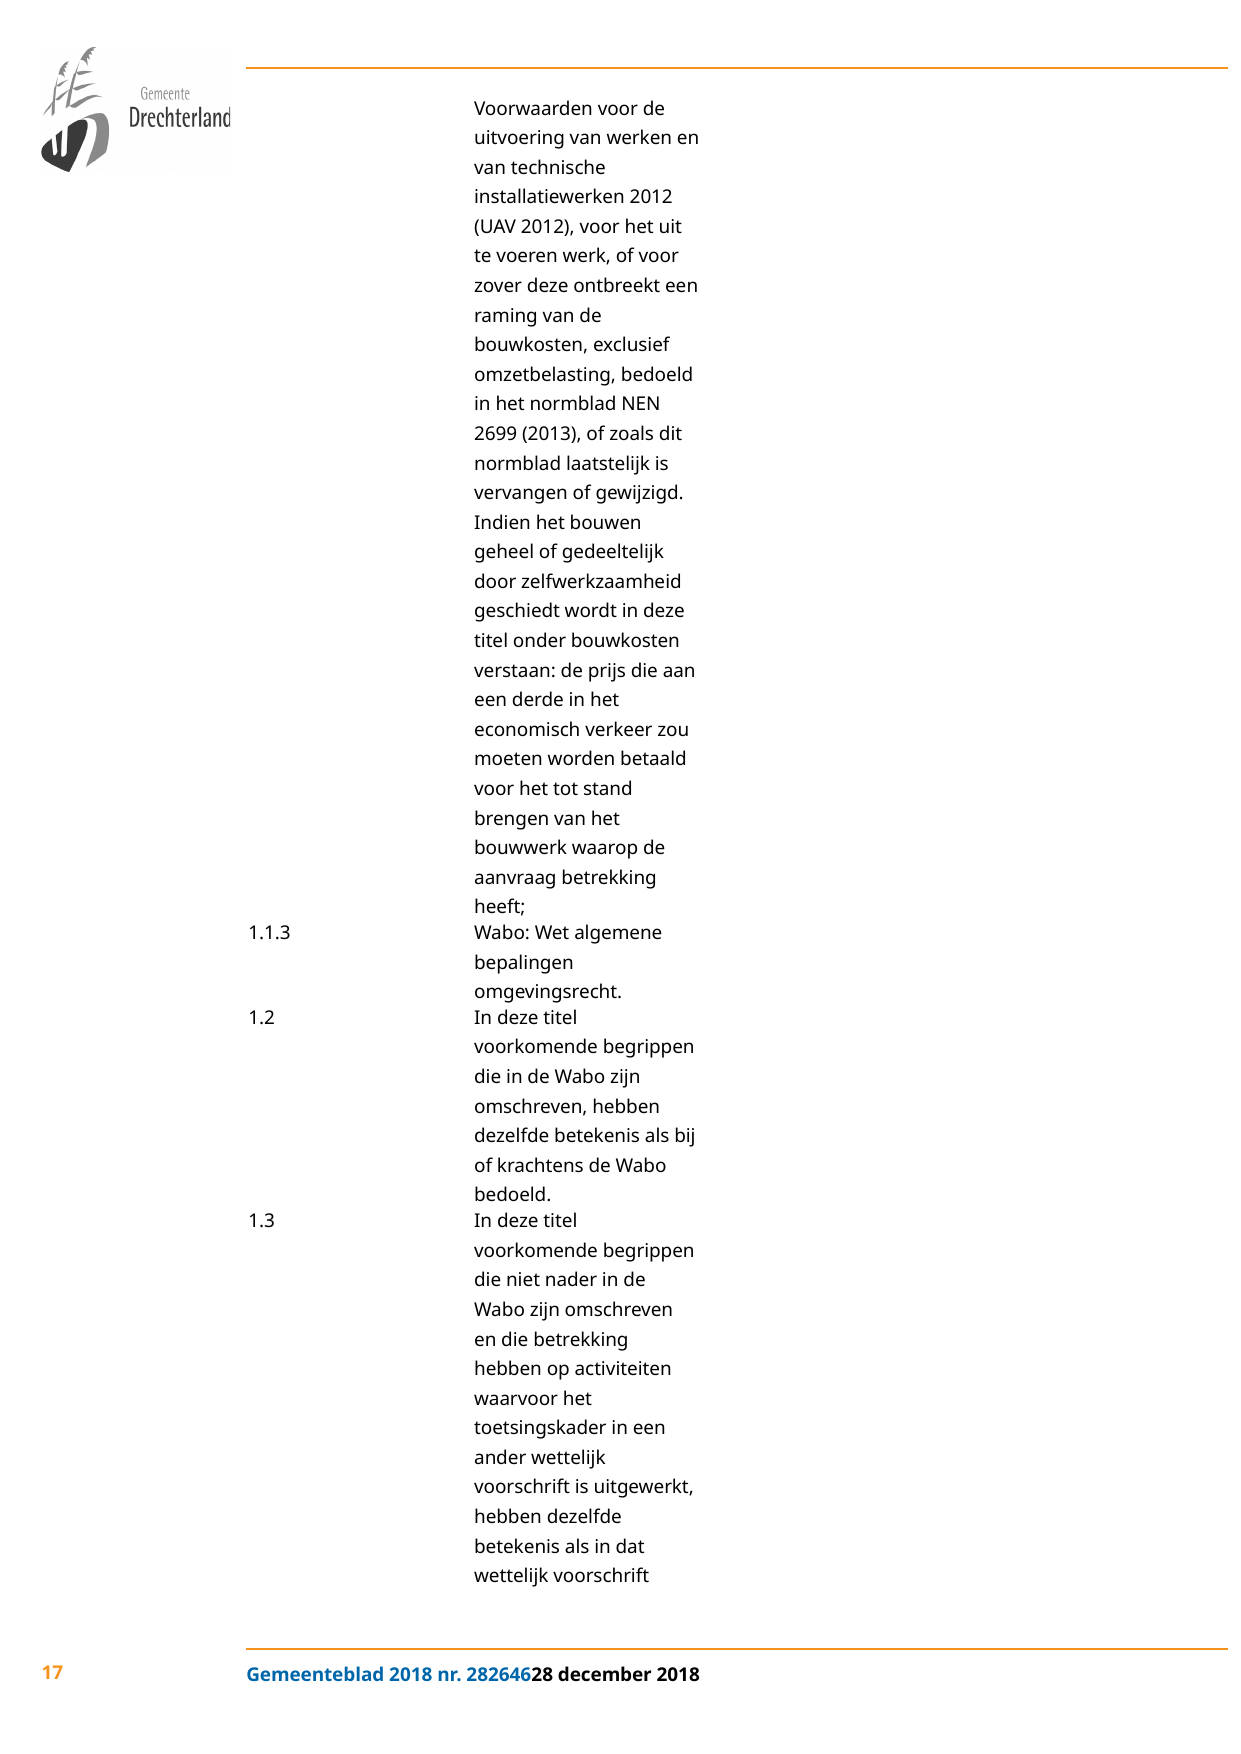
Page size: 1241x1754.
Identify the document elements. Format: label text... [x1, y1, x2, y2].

table_cell In deze titel voorkomende begrippen die in de Wabo zijn omschreven, hebben dezelfde betekenis als bij of krachtens de Wabo bedoeld. [474, 1004, 700, 1207]
table_cell [700, 1004, 926, 1207]
table_cell Voorwaarden voor de uitvoering van werken en van technische installatiewerken 2012 (UAV 2012), voor het uit te voeren werk, of voor zover deze ontbreekt een raming van de bouwkosten, exclusief omzetbelasting, bedoeld in het normblad NEN 2699 (2013), of zoals dit normblad laatstelijk is vervangen of gewijzigd. Indien het bouwen geheel of gedeeltelijk door zelfwerkzaamheid geschiedt wordt in deze titel onder bouwkosten verstaan: de prijs die aan een derde in het economisch verkeer zou moeten worden betaald voor het tot stand brengen van het bouwwerk waarop de aanvraag betrekking heeft; [474, 95, 700, 919]
table_cell 1.1.3 [248, 919, 474, 1004]
table_cell Wabo: Wet algemene bepalingen omgevingsrecht. [474, 919, 700, 1004]
table_cell [248, 95, 474, 919]
picture [41, 47, 231, 172]
table_cell [926, 1004, 1152, 1207]
table_cell In deze titel voorkomende begrippen die niet nader in de Wabo zijn omschreven en die betrekking hebben op activiteiten waarvoor het toetsingskader in een ander wettelijk voorschrift is uitgewerkt, hebben dezelfde betekenis als in dat wettelijk voorschrift [474, 1208, 700, 1588]
table_cell [700, 919, 926, 1004]
table_cell [926, 95, 1152, 919]
table_cell [700, 1208, 926, 1588]
table_cell [700, 95, 926, 919]
table_cell [926, 919, 1152, 1004]
table_cell 1.2 [248, 1004, 474, 1207]
table_cell [926, 1208, 1152, 1588]
table_cell 1.3 [248, 1208, 474, 1588]
